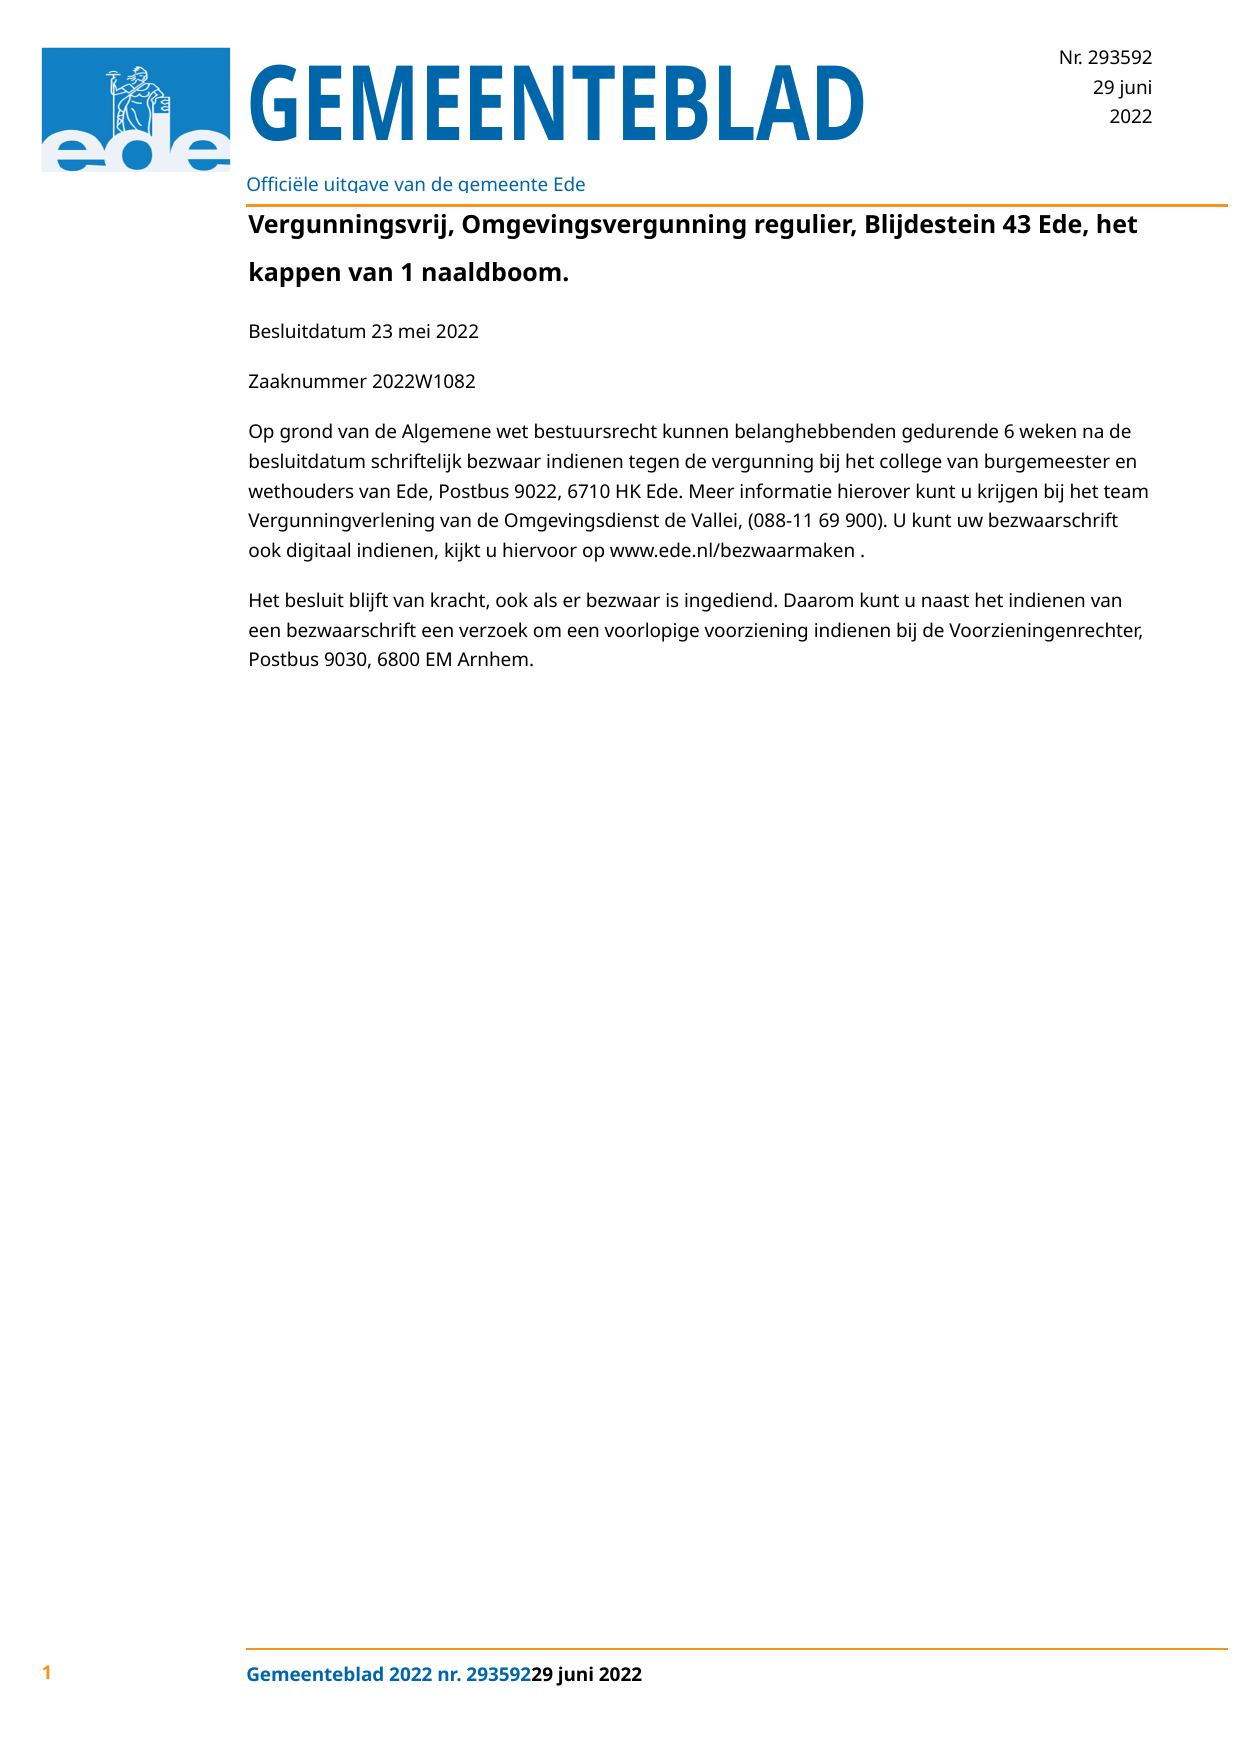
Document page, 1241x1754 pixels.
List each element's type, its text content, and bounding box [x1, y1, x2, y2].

text Zaaknummer 2022W1082 [248, 368, 1152, 394]
text Besluitdatum 23 mei 2022 [248, 318, 1152, 344]
text Vergunningsvrij, Omgevingsvergunning regulier, Blijdestein 43 Ede, het kappen van 1 naaldboom. [248, 207, 1152, 288]
text Op grond van de Algemene wet bestuursrecht kunnen belanghebbenden gedurende 6 weken na de besluitdatum schriftelijk bezwaar indienen tegen de vergunning bij het college van burgemeester en wethouders van Ede, Postbus 9022, 6710 HK Ede. Meer informatie hierover kunt u krijgen bij het team Vergunningverlening van de Omgevingsdienst de Vallei, (088-11 69 900). U kunt uw bezwaarschrift ook digitaal indienen, kijkt u hiervoor op www.ede.nl/bezwaarmaken . [248, 419, 1152, 563]
picture [41, 47, 231, 172]
text Het besluit blijft van kracht, ook als er bezwaar is ingediend. Daarom kunt u naast het indienen van een bezwaarschrift een verzoek om een voorlopige voorziening indienen bij de Voorzieningenrechter, Postbus 9030, 6800 EM Arnhem. [248, 587, 1152, 672]
